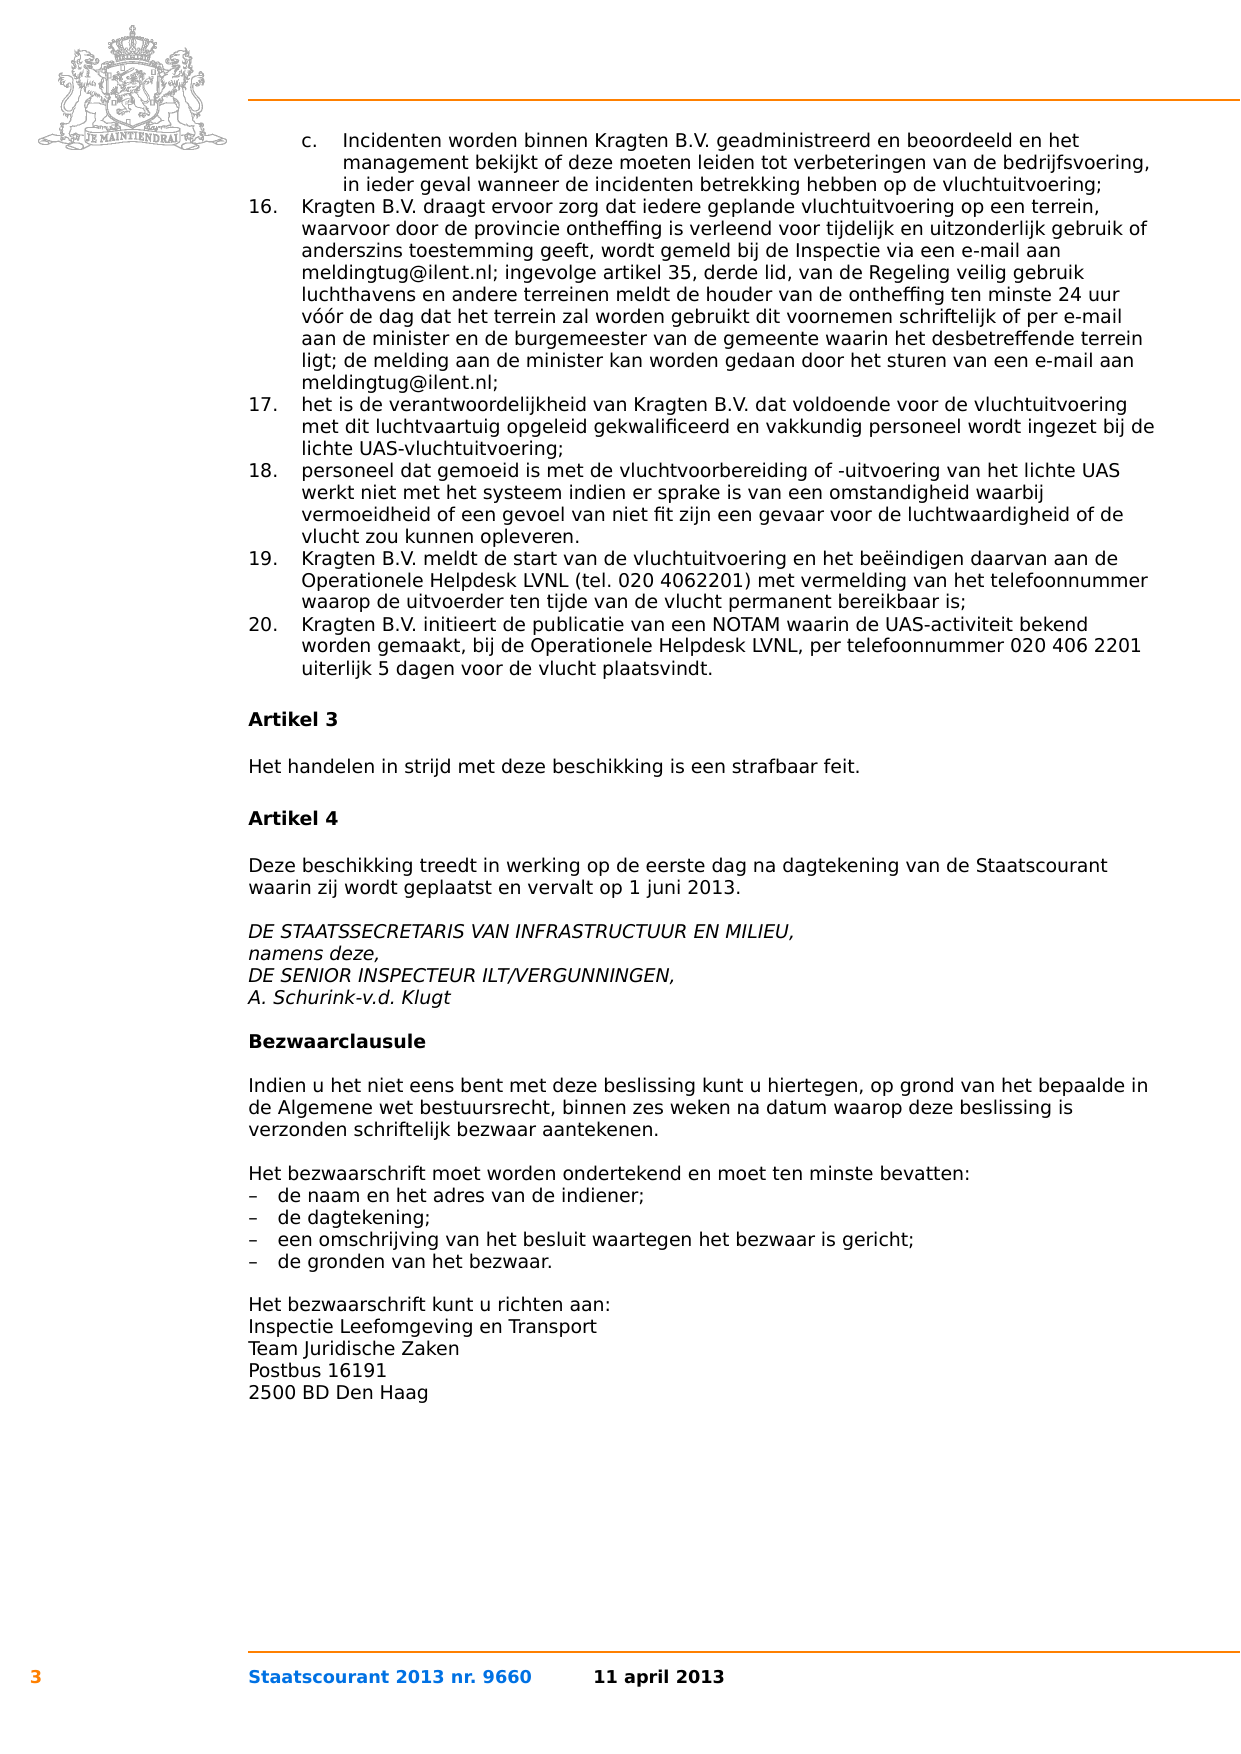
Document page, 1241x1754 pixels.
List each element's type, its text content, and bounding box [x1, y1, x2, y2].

text 20. Kragten B.V. initieert de publicatie van een NOTAM waarin de UAS-activiteit bekend worden gemaakt, bij de Operationele Helpdesk LVNL, per telefoonnummer 020 406 2201 uiterlijk 5 dagen voor de vlucht plaatsvindt. [248, 613, 1163, 679]
text 19. Kragten B.V. meldt de start van de vluchtuitvoering en het beëindigen daarvan aan de Operationele Helpdesk LVNL (tel. 020 4062201) met vermelding van het telefoonnummer waarop de uitvoerder ten tijde van de vlucht permanent bereikbaar is; [248, 547, 1163, 613]
text Deze beschikking treedt in werking op de eerste dag na dagtekening van de Staatscourant waarin zij wordt geplaatst en vervalt op 1 juni 2013. [248, 855, 1163, 899]
text – de gronden van het bezwaar. [248, 1251, 1163, 1272]
text Indien u het niet eens bent met deze beslissing kunt u hiertegen, op grond van het bepaalde in de Algemene wet bestuursrecht, binnen zes weken na datum waarop deze beslissing is verzonden schriftelijk bezwaar aantekenen. [248, 1075, 1163, 1141]
text – de naam en het adres van de indiener; [248, 1184, 1163, 1207]
text DE STAATSSECRETARIS VAN INFRASTRUCTUUR EN MILIEU, namens deze, DE SENIOR INSPECTEUR ILT/VERGUNNINGEN, A. Schurink-v.d. Klugt [248, 921, 1163, 1009]
text 18. personeel dat gemoeid is met de vluchtvoorbereiding of -uitvoering van het lichte UAS werkt niet met het systeem indien er sprake is van een omstandigheid waarbij vermoeidheid of een gevoel van niet fit zijn een gevaar voor de luchtwaardigheid of de vlucht zou kunnen opleveren. [248, 459, 1163, 547]
text 2500 BD Den Haag [248, 1382, 1163, 1404]
text – de dagtekening; [248, 1207, 1163, 1228]
text c. Incidenten worden binnen Kragten B.V. geadministreerd en beoordeeld en het management bekijkt of deze moeten leiden tot verbeteringen van de bedrijfsvoering, in ieder geval wanneer de incidenten betrekking hebben op de vluchtuitvoering; [301, 130, 1163, 196]
text Het bezwaarschrift moet worden ondertekend en moet ten minste bevatten: [248, 1163, 1163, 1184]
text 17. het is de verantwoordelijkheid van Kragten B.V. dat voldoende voor de vluchtuitvoering met dit luchtvaartuig opgeleid gekwalificeerd en vakkundig personeel wordt ingezet bij de lichte UAS-vluchtuitvoering; [248, 394, 1163, 459]
text Het handelen in strijd met deze beschikking is een strafbaar feit. [248, 756, 1163, 778]
text 16. Kragten B.V. draagt ervoor zorg dat iedere geplande vluchtuitvoering op een terrein, waarvoor door de provincie ontheffing is verleend voor tijdelijk en uitzonderlijk gebruik of anderszins toestemming geeft, wordt gemeld bij de Inspectie via een e-mail aan meldingtug@ilent.nl; ingevolge artikel 35, derde lid, van de Regeling veilig gebruik luchthavens en andere terreinen meldt de houder van de ontheffing ten minste 24 uur vóór de dag dat het terrein zal worden gebruikt dit voornemen schriftelijk of per e-mail aan de minister en de burgemeester van de gemeente waarin het desbetreffende terrein ligt; de melding aan de minister kan worden gedaan door het sturen van een e-mail aan meldingtug@ilent.nl; [248, 196, 1163, 394]
subtitle Artikel 4 [248, 808, 1163, 830]
subtitle Artikel 3 [248, 709, 1163, 731]
text Postbus 16191 [248, 1360, 1163, 1382]
text Inspectie Leefomgeving en Transport [248, 1316, 1163, 1338]
text Team Juridische Zaken [248, 1338, 1163, 1360]
text Het bezwaarschrift kunt u richten aan: [248, 1294, 1163, 1316]
text Bezwaarclausule [248, 1031, 1163, 1053]
text – een omschrijving van het besluit waartegen het bezwaar is gericht; [248, 1228, 1163, 1251]
picture [38, 25, 227, 150]
